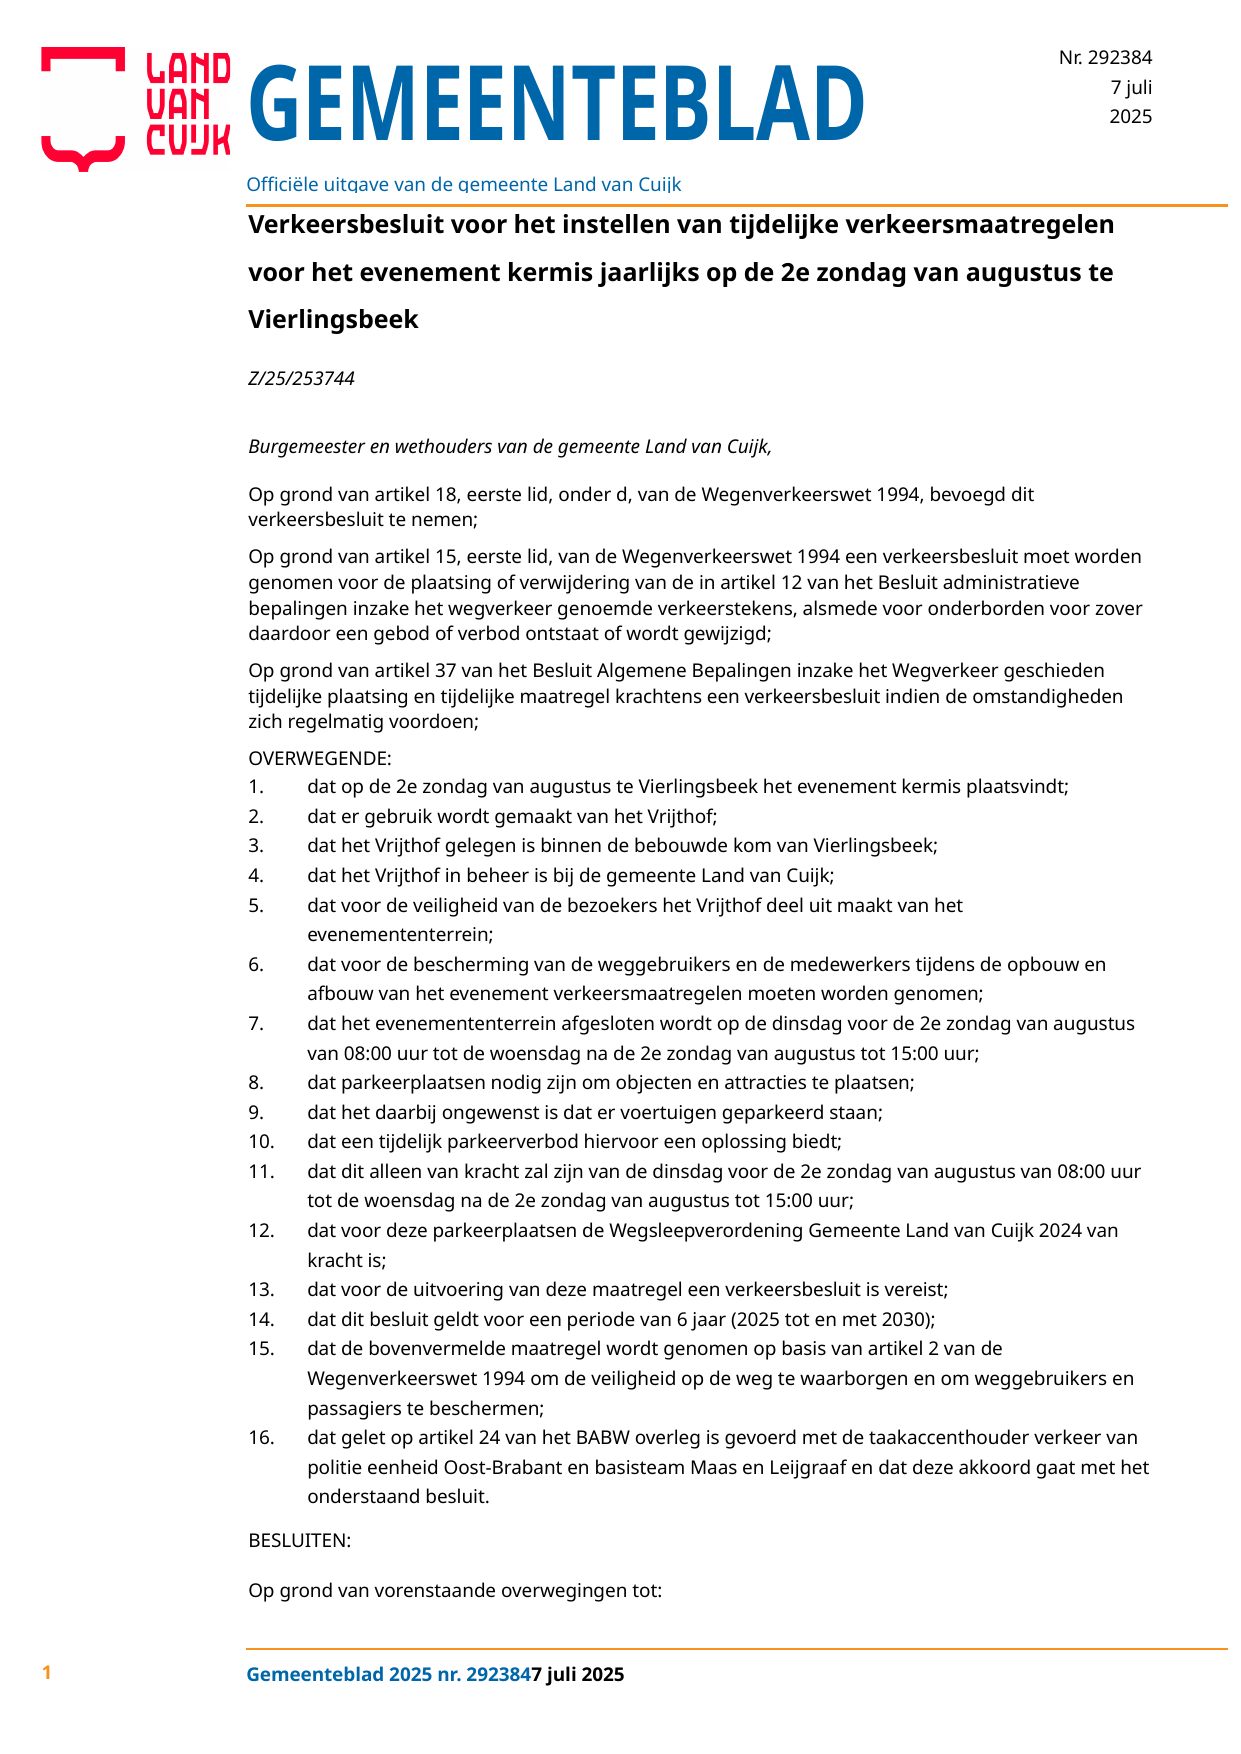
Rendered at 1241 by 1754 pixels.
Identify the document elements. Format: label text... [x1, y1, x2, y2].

list dat de bovenvermelde maatregel wordt genomen op basis van artikel 2 van de Wegenverkeerswet 1994 om de veiligheid op de weg te waarborgen en om weggebruikers en passagiers te beschermen; [248, 1336, 1152, 1421]
text Op grond van artikel 15, eerste lid, van de Wegenverkeerswet 1994 een verkeersbesluit moet worden genomen voor de plaatsing of verwijdering van de in artikel 12 van het Besluit administratieve bepalingen inzake het wegverkeer genoemde verkeerstekens, alsmede voor onderborden voor zover daardoor een gebod of verbod ontstaat of wordt gewijzigd; [248, 543, 1152, 646]
list dat voor de veiligheid van de bezoekers het Vrijthof deel uit maakt van het evenemententerrein; [248, 892, 1152, 947]
list dat een tijdelijk parkeerverbod hiervoor een oplossing biedt; [248, 1128, 1152, 1154]
text Z/25/253744 [248, 366, 1152, 391]
list dat voor deze parkeerplaatsen de Wegsleepverordening Gemeente Land van Cuijk 2024 van kracht is; [248, 1217, 1152, 1273]
text Burgemeester en wethouders van de gemeente Land van Cuijk, [248, 433, 1152, 459]
list dat het daarbij ongewenst is dat er voertuigen geparkeerd staan; [248, 1099, 1152, 1125]
text BESLUITEN: [248, 1527, 1152, 1552]
text Op grond van artikel 18, eerste lid, onder d, van de Wegenverkeerswet 1994, bevoegd dit verkeersbesluit te nemen; [248, 481, 1152, 532]
list dat er gebruik wordt gemaakt van het Vrijthof; [248, 803, 1152, 829]
list dat voor de uitvoering van deze maatregel een verkeersbesluit is vereist; [248, 1276, 1152, 1302]
text Verkeersbesluit voor het instellen van tijdelijke verkeersmaatregelen voor het evenement kermis jaarlijks op de 2e zondag van augustus te Vierlingsbeek [248, 207, 1152, 336]
list dat gelet op artikel 24 van het BABW overleg is gevoerd met de taakaccenthouder verkeer van politie eenheid Oost-Brabant en basisteam Maas en Leijgraaf en dat deze akkoord gaat met het onderstaand besluit. [248, 1424, 1152, 1509]
list dat het Vrijthof in beheer is bij de gemeente Land van Cuijk; [248, 862, 1152, 888]
text Op grond van vorenstaande overwegingen tot: [248, 1577, 1152, 1603]
list dat op de 2e zondag van augustus te Vierlingsbeek het evenement kermis plaatsvindt; [248, 773, 1152, 799]
picture [41, 47, 231, 172]
list dat dit besluit geldt voor een periode van 6 jaar (2025 tot en met 2030); [248, 1306, 1152, 1332]
list dat het Vrijthof gelegen is binnen de bebouwde kom van Vierlingsbeek; [248, 833, 1152, 858]
list dat voor de bescherming van de weggebruikers en de medewerkers tijdens de opbouw en afbouw van het evenement verkeersmaatregelen moeten worden genomen; [248, 951, 1152, 1006]
list dat het evenemententerrein afgesloten wordt op de dinsdag voor de 2e zondag van augustus van 08:00 uur tot de woensdag na de 2e zondag van augustus tot 15:00 uur; [248, 1010, 1152, 1066]
list dat parkeerplaatsen nodig zijn om objecten en attracties te plaatsen; [248, 1069, 1152, 1095]
text OVERWEGENDE: [248, 745, 1152, 771]
text Op grond van artikel 37 van het Besluit Algemene Bepalingen inzake het Wegverkeer geschieden tijdelijke plaatsing en tijdelijke maatregel krachtens een verkeersbesluit indien de omstandigheden zich regelmatig voordoen; [248, 657, 1152, 734]
list dat dit alleen van kracht zal zijn van de dinsdag voor de 2e zondag van augustus van 08:00 uur tot de woensdag na de 2e zondag van augustus tot 15:00 uur; [248, 1158, 1152, 1213]
